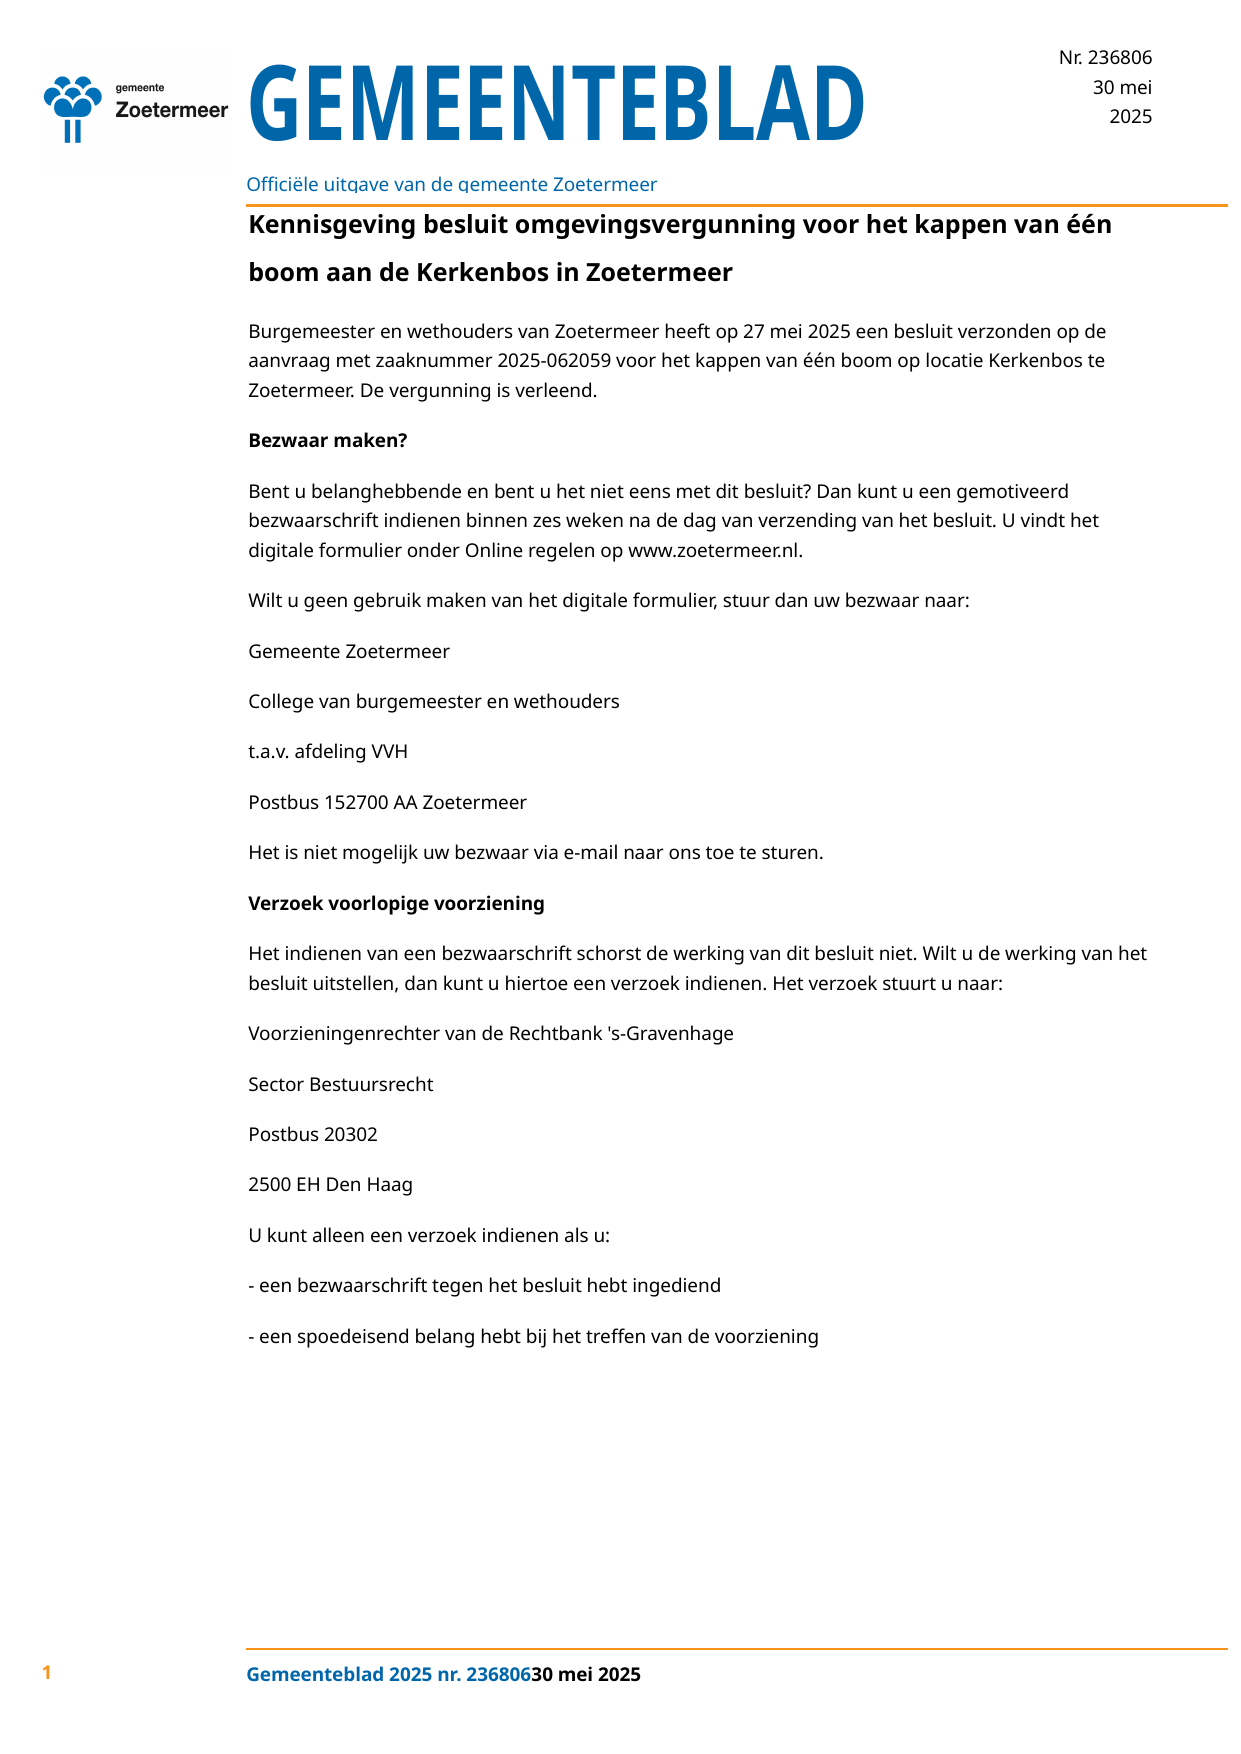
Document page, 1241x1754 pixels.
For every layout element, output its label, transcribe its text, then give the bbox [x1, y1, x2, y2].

text Burgemeester en wethouders van Zoetermeer heeft op 27 mei 2025 een besluit verzonden op de aanvraag met zaaknummer 2025-062059 voor het kappen van één boom op locatie Kerkenbos te Zoetermeer. De vergunning is verleend. [248, 318, 1152, 403]
picture [41, 47, 231, 172]
text College van burgemeester en wethouders [248, 688, 1152, 714]
text Kennisgeving besluit omgevingsvergunning voor het kappen van één boom aan de Kerkenbos in Zoetermeer [248, 207, 1152, 288]
text Verzoek voorlopige voorziening [248, 890, 1152, 916]
text Wilt u geen gebruik maken van het digitale formulier, stuur dan uw bezwaar naar: [248, 587, 1152, 613]
text Postbus 152700 AA Zoetermeer [248, 789, 1152, 815]
text Bent u belanghebbende en bent u het niet eens met dit besluit? Dan kunt u een gemotiveerd bezwaarschrift indienen binnen zes weken na de dag van verzending van het besluit. U vindt het digitale formulier onder Online regelen op www.zoetermeer.nl. [248, 478, 1152, 563]
text - een spoedeisend belang hebt bij het treffen van de voorziening [248, 1323, 1152, 1349]
text Gemeente Zoetermeer [248, 638, 1152, 664]
text t.a.v. afdeling VVH [248, 739, 1152, 764]
text - een bezwaarschrift tegen het besluit hebt ingediend [248, 1272, 1152, 1298]
text Voorzieningenrechter van de Rechtbank 's-Gravenhage [248, 1020, 1152, 1046]
text U kunt alleen een verzoek indienen als u: [248, 1222, 1152, 1248]
text Postbus 20302 [248, 1121, 1152, 1147]
text Het indienen van een bezwaarschrift schorst de werking van dit besluit niet. Wilt u de werking van het besluit uitstellen, dan kunt u hiertoe een verzoek indienen. Het verzoek stuurt u naar: [248, 940, 1152, 996]
text Sector Bestuursrecht [248, 1071, 1152, 1097]
text Het is niet mogelijk uw bezwaar via e-mail naar ons toe te sturen. [248, 839, 1152, 865]
text Bezwaar maken? [248, 427, 1152, 453]
text 2500 EH Den Haag [248, 1172, 1152, 1197]
